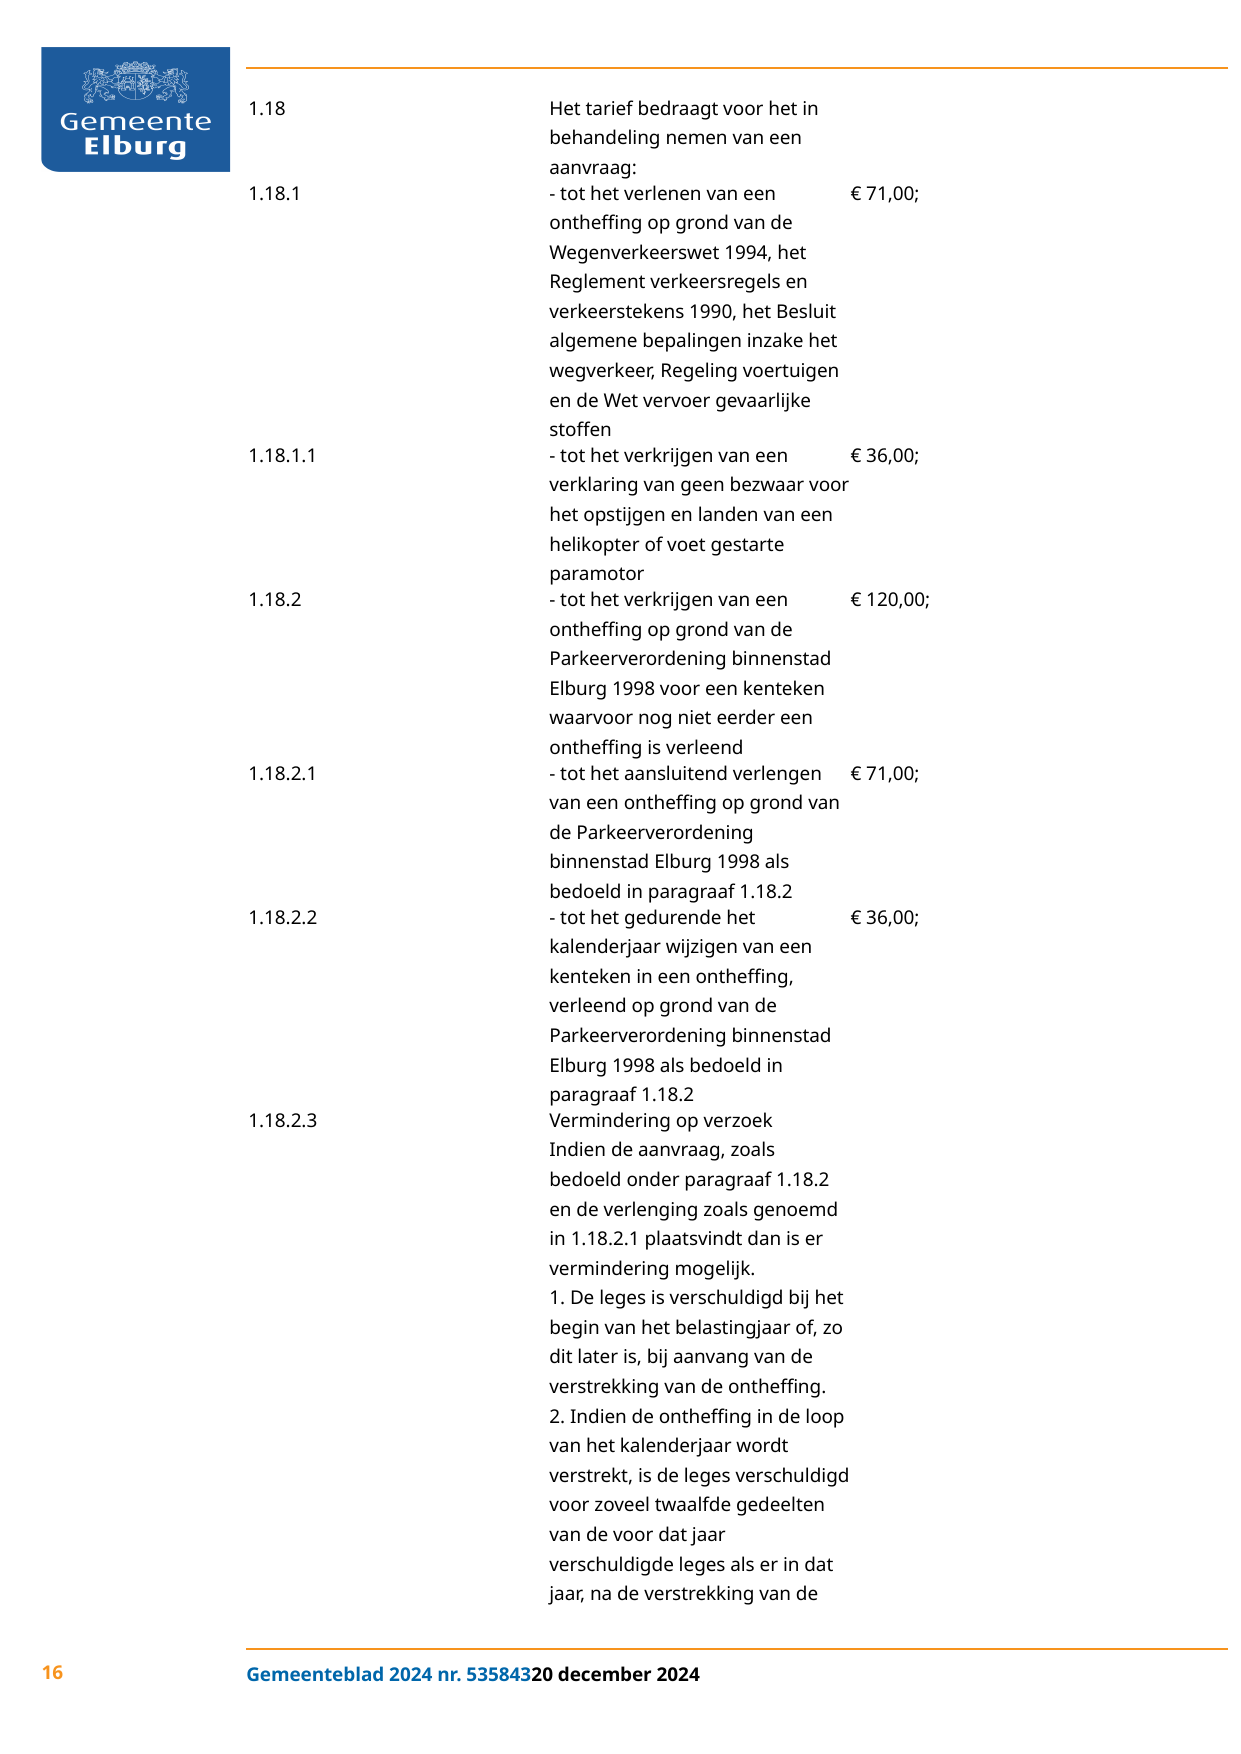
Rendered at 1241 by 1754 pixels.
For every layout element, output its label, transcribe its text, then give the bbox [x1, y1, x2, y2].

table_cell 1.18.2.2 [248, 904, 549, 1107]
table_header 1.18 [248, 95, 549, 180]
table_cell - tot het aansluitend verlengen van een ontheffing op grond van de Parkeerverordening binnenstad Elburg 1998 als bedoeld in paragraaf 1.18.2 [549, 760, 850, 904]
table_cell - tot het verkrijgen van een ontheffing op grond van de Parkeerverordening binnenstad Elburg 1998 voor een kenteken waarvoor nog niet eerder een ontheffing is verleend [549, 586, 850, 760]
table_header Het tarief bedraagt voor het in behandeling nemen van een aanvraag: [549, 95, 850, 180]
table_cell - tot het verkrijgen van een verklaring van geen bezwaar voor het opstijgen en landen van een helikopter of voet gestarte paramotor [549, 442, 850, 586]
table_cell [850, 1107, 1152, 1606]
table_cell - tot het gedurende het kalenderjaar wijzigen van een kenteken in een ontheffing, verleend op grond van de Parkeerverordening binnenstad Elburg 1998 als bedoeld in paragraaf 1.18.2 [549, 904, 850, 1107]
table_cell Vermindering op verzoek Indien de aanvraag, zoals bedoeld onder paragraaf 1.18.2 en de verlenging zoals genoemd in 1.18.2.1 plaatsvindt dan is er vermindering mogelijk. 1. De leges is verschuldigd bij het begin van het belastingjaar of, zo dit later is, bij aanvang van de verstrekking van de ontheffing. 2. Indien de ontheffing in de loop van het kalenderjaar wordt verstrekt, is de leges verschuldigd voor zoveel twaalfde gedeelten van de voor dat jaar verschuldigde leges als er in dat jaar, na de verstrekking van de [549, 1107, 850, 1606]
picture [41, 47, 231, 172]
table_cell € 36,00; [850, 442, 1152, 586]
table_cell 1.18.2.3 [248, 1107, 549, 1606]
table_cell - tot het verlenen van een ontheffing op grond van de Wegenverkeerswet 1994, het Reglement verkeersregels en verkeerstekens 1990, het Besluit algemene bepalingen inzake het wegverkeer, Regeling voertuigen en de Wet vervoer gevaarlijke stoffen [549, 180, 850, 442]
table_cell € 71,00; [850, 180, 1152, 442]
table_header [850, 95, 1152, 180]
table_cell € 120,00; [850, 586, 1152, 760]
table_cell € 71,00; [850, 760, 1152, 904]
table_cell 1.18.1 [248, 180, 549, 442]
table_cell 1.18.2.1 [248, 760, 549, 904]
table_cell 1.18.2 [248, 586, 549, 760]
table_cell 1.18.1.1 [248, 442, 549, 586]
table_cell € 36,00; [850, 904, 1152, 1107]
